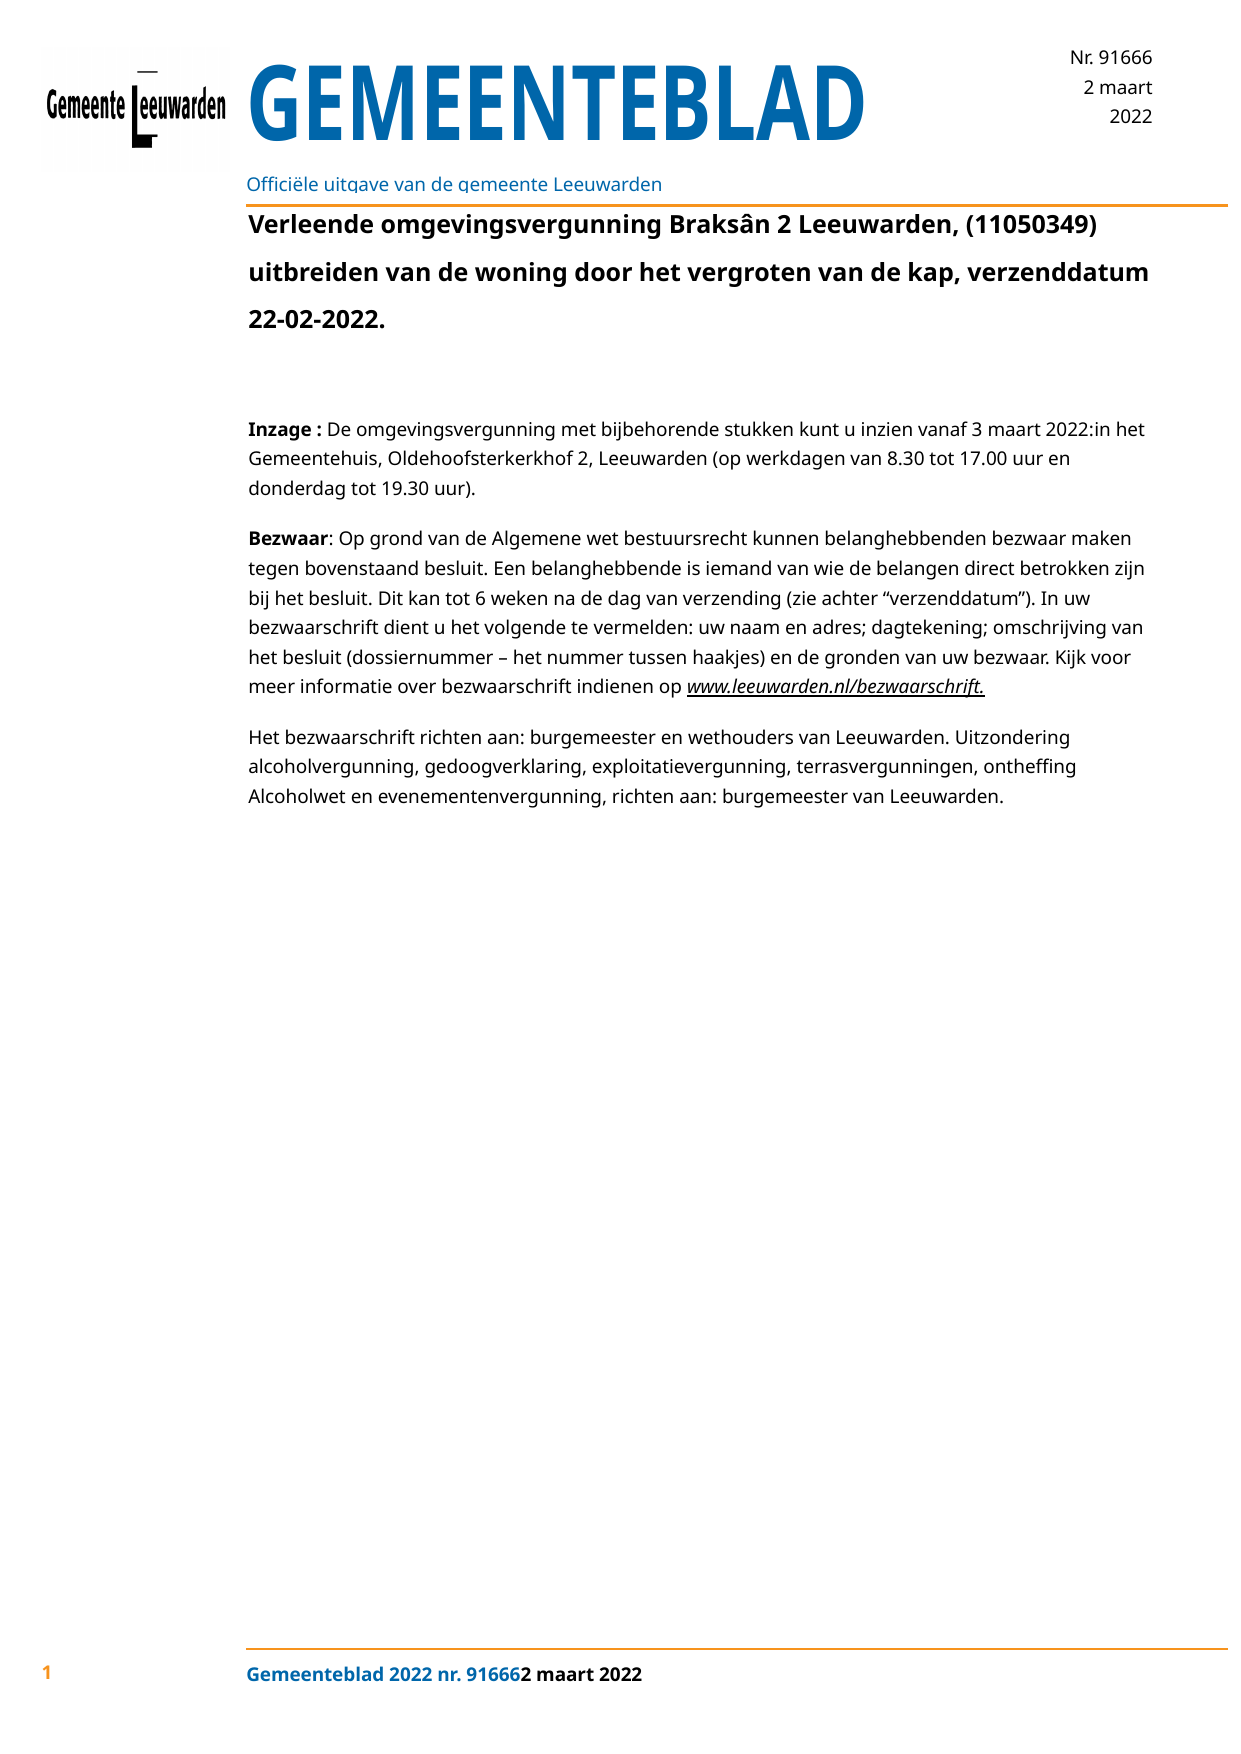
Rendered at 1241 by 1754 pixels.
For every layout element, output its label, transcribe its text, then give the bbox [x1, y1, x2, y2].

text Inzage : De omgevingsvergunning met bijbehorende stukken kunt u inzien vanaf 3 maart 2022:in het Gemeentehuis, Oldehoofsterkerkhof 2, Leeuwarden (op werkdagen van 8.30 tot 17.00 uur en donderdag tot 19.30 uur). [248, 416, 1152, 501]
text Verleende omgevingsvergunning Braksân 2 Leeuwarden, (11050349) uitbreiden van de woning door het vergroten van de kap, verzenddatum 22-02-2022. [248, 207, 1152, 336]
text Het bezwaarschrift richten aan: burgemeester en wethouders van Leeuwarden. Uitzondering alcoholvergunning, gedoogverklaring, exploitatievergunning, terrasvergunningen, ontheffing Alcoholwet en evenementenvergunning, richten aan: burgemeester van Leeuwarden. [248, 724, 1152, 809]
text Bezwaar: Op grond van de Algemene wet bestuursrecht kunnen belanghebbenden bezwaar maken tegen bovenstaand besluit. Een belanghebbende is iemand van wie de belangen direct betrokken zijn bij het besluit. Dit kan tot 6 weken na de dag van verzending (zie achter “verzenddatum”). In uw bezwaarschrift dient u het volgende te vermelden: uw naam en adres; dagtekening; omschrijving van het besluit (dossiernummer – het nummer tussen haakjes) en de gronden van uw bezwaar. Kijk voor meer informatie over bezwaarschrift indienen op www.leeuwarden.nl/bezwaarschrift. [248, 526, 1152, 699]
picture [41, 47, 231, 172]
